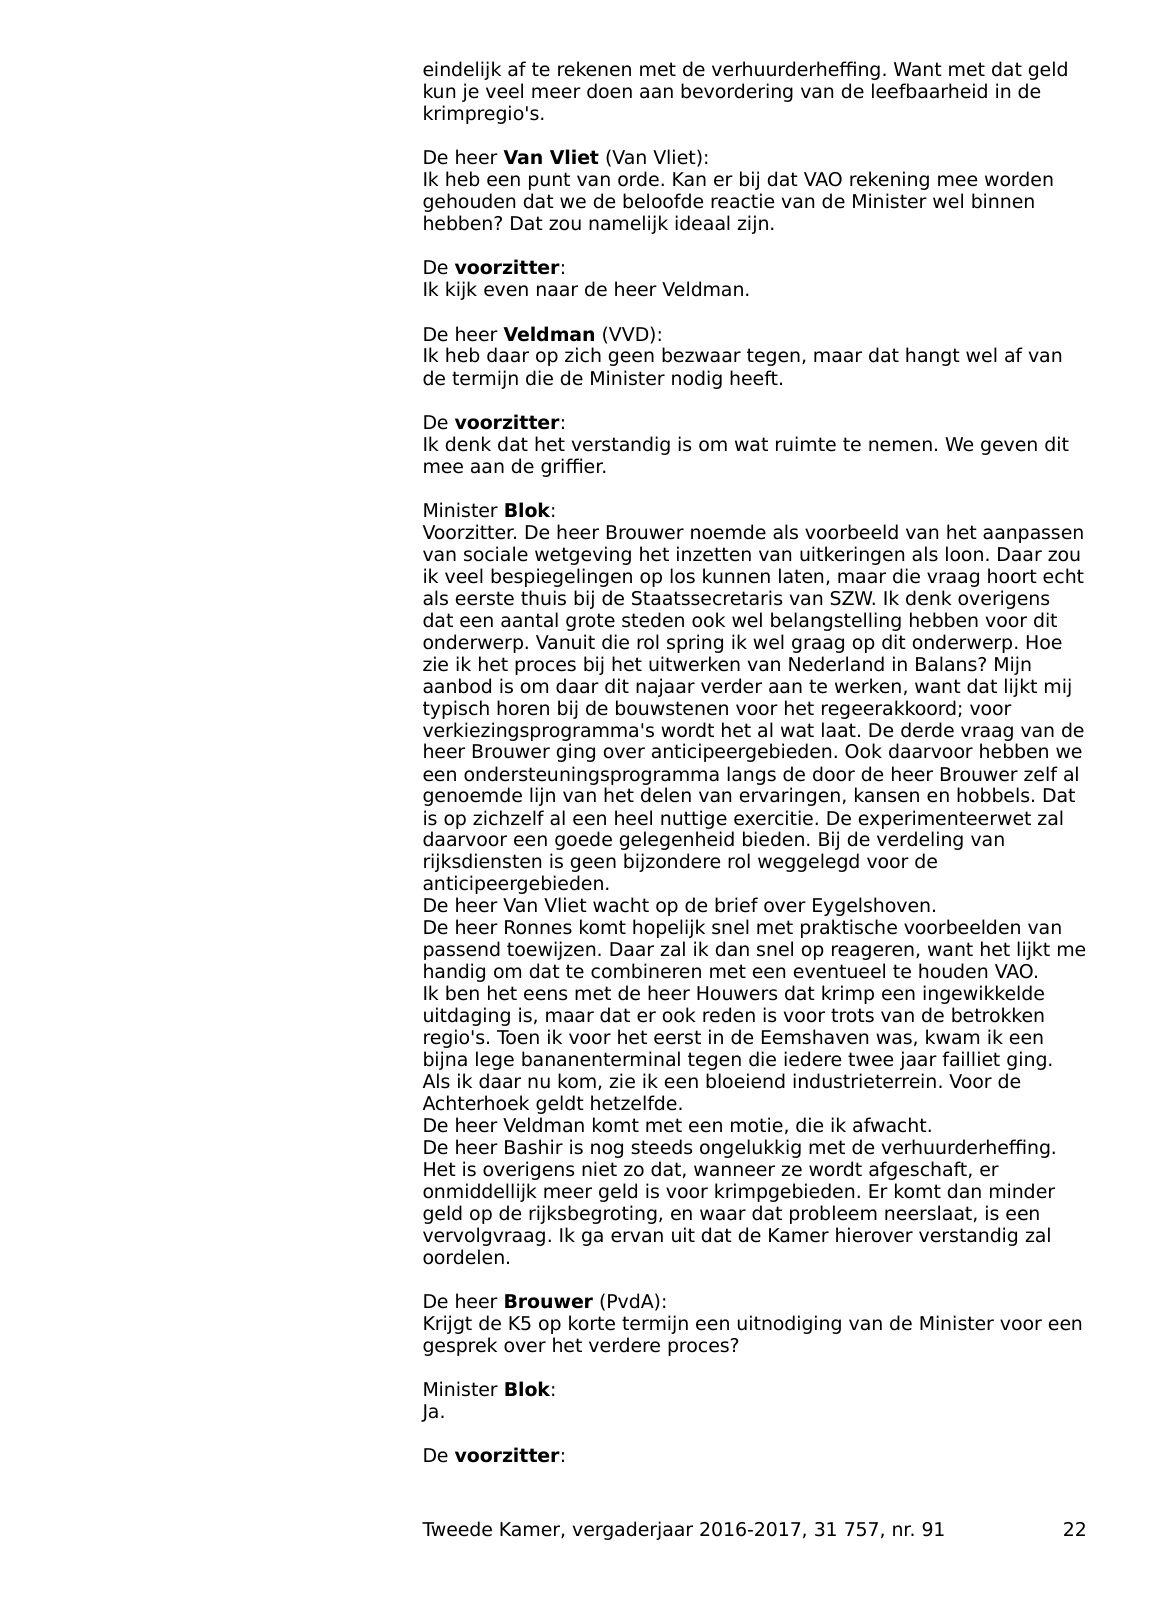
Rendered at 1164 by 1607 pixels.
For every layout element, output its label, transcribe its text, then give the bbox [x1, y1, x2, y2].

text De heer Bashir is nog steeds ongelukkig met de verhuurderheffing. Het is overigens niet zo dat, wanneer ze wordt afgeschaft, er onmiddellijk meer geld is voor krimpgebieden. Er komt dan minder geld op de rijksbegroting, en waar dat probleem neerslaat, is een vervolgvraag. Ik ga ervan uit dat de Kamer hierover verstandig zal oordelen. [422, 1137, 1087, 1269]
text De voorzitter: [422, 1445, 1087, 1467]
text De heer Brouwer (PvdA): [422, 1291, 1087, 1313]
text Ja. [422, 1401, 1087, 1423]
text De voorzitter: [422, 412, 1087, 433]
text Ik ben het eens met de heer Houwers dat krimp een ingewikkelde uitdaging is, maar dat er ook reden is voor trots van de betrokken regio's. Toen ik voor het eerst in de Eemshaven was, kwam ik een bijna lege bananenterminal tegen die iedere twee jaar failliet ging. Als ik daar nu kom, zie ik een bloeiend industrieterrein. Voor de Achterhoek geldt hetzelfde. [422, 983, 1087, 1115]
text De heer Veldman komt met een motie, die ik afwacht. [422, 1115, 1087, 1137]
text Krijgt de K5 op korte termijn een uitnodiging van de Minister voor een gesprek over het verdere proces? [422, 1313, 1087, 1357]
text Ik denk dat het verstandig is om wat ruimte te nemen. We geven dit mee aan de griffier. [422, 433, 1087, 477]
text Voorzitter. De heer Brouwer noemde als voorbeeld van het aanpassen van sociale wetgeving het inzetten van uitkeringen als loon. Daar zou ik veel bespiegelingen op los kunnen laten, maar die vraag hoort echt als eerste thuis bij de Staatssecretaris van SZW. Ik denk overigens dat een aantal grote steden ook wel belangstelling hebben voor dit onderwerp. Vanuit die rol spring ik wel graag op dit onderwerp. Hoe zie ik het proces bij het uitwerken van Nederland in Balans? Mijn aanbod is om daar dit najaar verder aan te werken, want dat lijkt mij typisch horen bij de bouwstenen voor het regeerakkoord; voor verkiezingsprogramma's wordt het al wat laat. De derde vraag van de heer Brouwer ging over anticipeergebieden. Ook daarvoor hebben we een ondersteuningsprogramma langs de door de heer Brouwer zelf al genoemde lijn van het delen van ervaringen, kansen en hobbels. Dat is op zichzelf al een heel nuttige exercitie. De experimenteerwet zal daarvoor een goede gelegenheid bieden. Bij de verdeling van rijksdiensten is geen bijzondere rol weggelegd voor de anticipeergebieden. [422, 522, 1087, 895]
text Ik heb een punt van orde. Kan er bij dat VAO rekening mee worden gehouden dat we de beloofde reactie van de Minister wel binnen hebben? Dat zou namelijk ideaal zijn. [422, 169, 1087, 235]
text eindelijk af te rekenen met de verhuurderheffing. Want met dat geld kun je veel meer doen aan bevordering van de leefbaarheid in de krimpregio's. [422, 59, 1087, 125]
text De heer Van Vliet wacht op de brief over Eygelshoven. [422, 895, 1087, 917]
text De heer Veldman (VVD): [422, 323, 1087, 345]
text De voorzitter: [422, 257, 1087, 279]
text Minister Blok: [422, 500, 1087, 522]
text Minister Blok: [422, 1379, 1087, 1401]
text De heer Van Vliet (Van Vliet): [422, 147, 1087, 169]
text Ik heb daar op zich geen bezwaar tegen, maar dat hangt wel af van de termijn die de Minister nodig heeft. [422, 345, 1087, 389]
text De heer Ronnes komt hopelijk snel met praktische voorbeelden van passend toewijzen. Daar zal ik dan snel op reageren, want het lijkt me handig om dat te combineren met een eventueel te houden VAO. [422, 917, 1087, 983]
text Ik kijk even naar de heer Veldman. [422, 279, 1087, 301]
